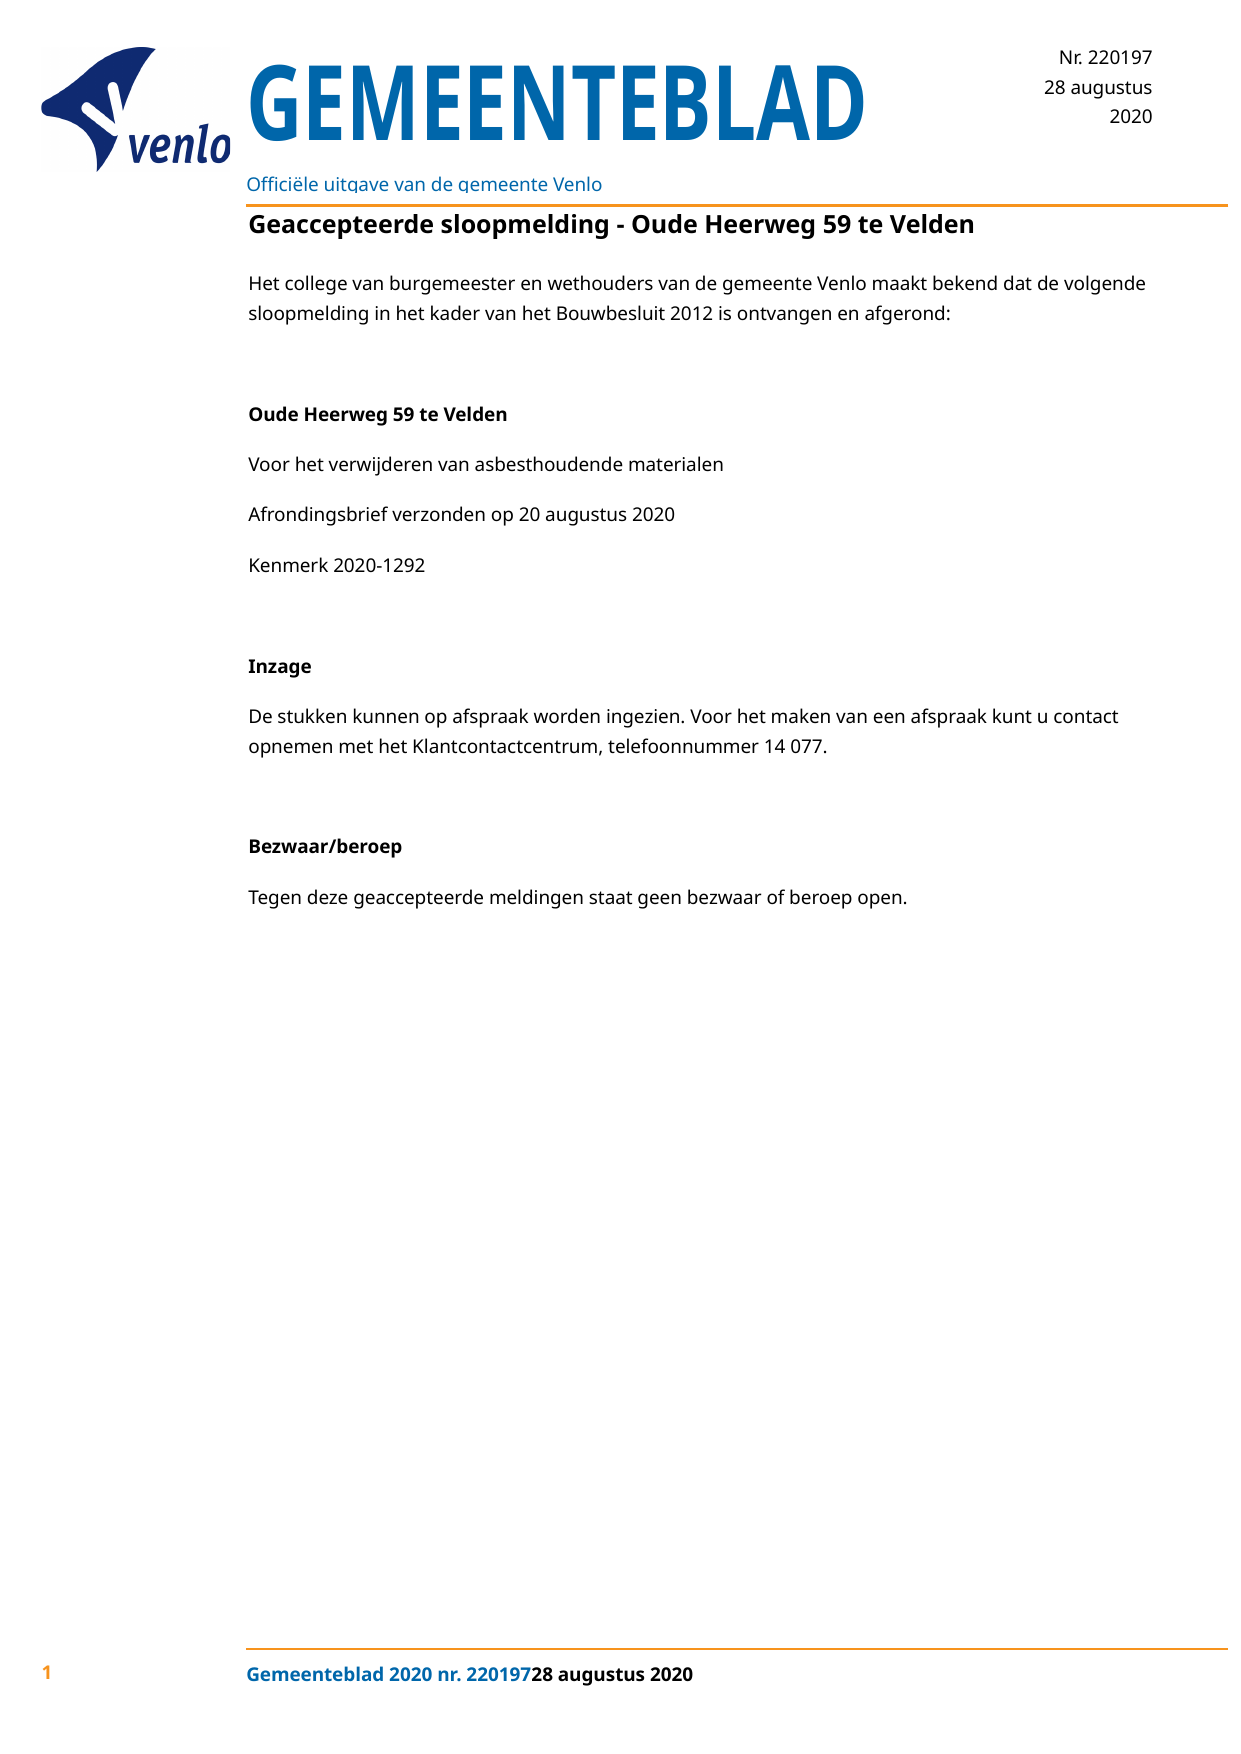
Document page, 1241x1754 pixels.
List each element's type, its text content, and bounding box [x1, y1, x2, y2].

text Voor het verwijderen van asbesthoudende materialen [248, 451, 1152, 477]
text Geaccepteerde sloopmelding - Oude Heerweg 59 te Velden [248, 207, 1152, 241]
text Tegen deze geaccepteerde meldingen staat geen bezwaar of beroep open. [248, 884, 1152, 910]
text De stukken kunnen op afspraak worden ingezien. Voor het maken van een afspraak kunt u contact opnemen met het Klantcontactcentrum, telefoonnummer 14 077. [248, 703, 1152, 758]
text Bezwaar/beroep [248, 834, 1152, 859]
text Inzage [248, 653, 1152, 678]
text Afrondingsbrief verzonden op 20 augustus 2020 [248, 502, 1152, 527]
text Oude Heerweg 59 te Velden [248, 401, 1152, 426]
text Het college van burgemeester en wethouders van de gemeente Venlo maakt bekend dat de volgende sloopmelding in het kader van het Bouwbesluit 2012 is ontvangen en afgerond: [248, 270, 1152, 326]
picture [41, 47, 231, 172]
text Kenmerk 2020-1292 [248, 552, 1152, 578]
